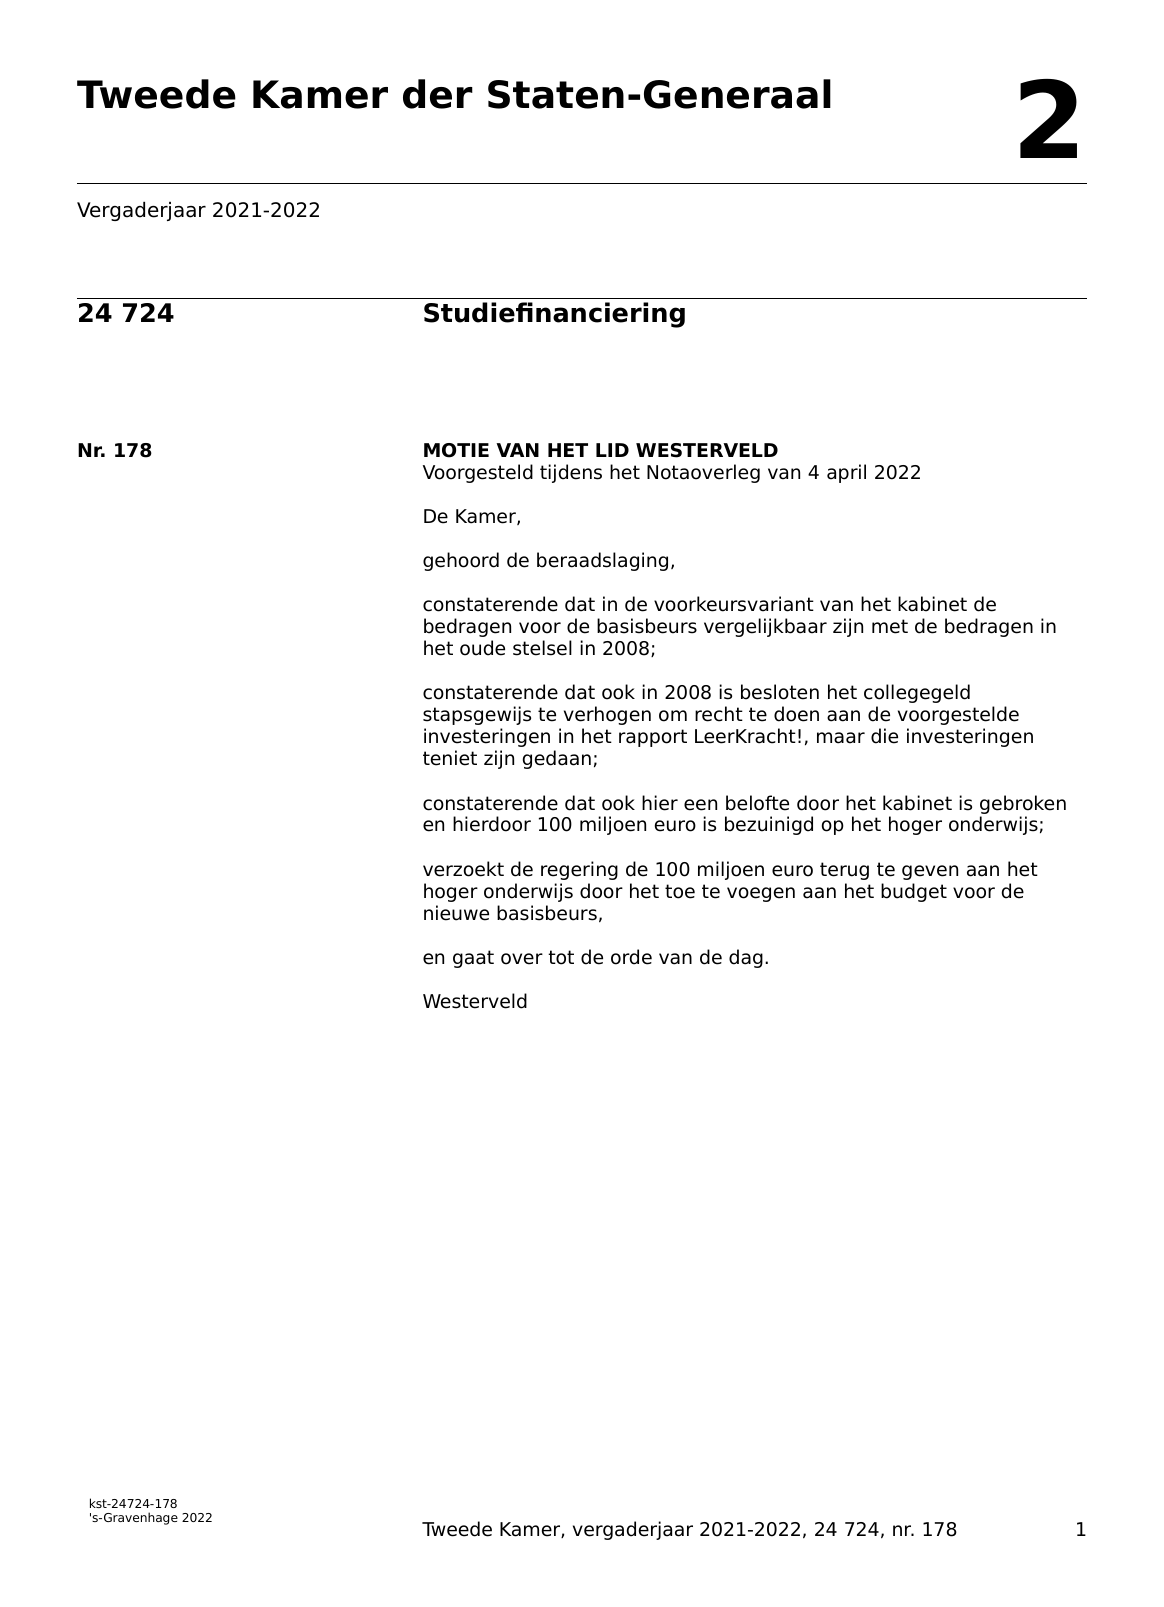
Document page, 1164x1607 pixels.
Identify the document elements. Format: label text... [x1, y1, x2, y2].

text Voorgesteld tijdens het Notaoverleg van 4 april 2022 [422, 462, 1087, 484]
text en gaat over tot de orde van de dag. [422, 947, 1087, 969]
text kst-24724-178 [88, 1497, 323, 1511]
table_header Tweede Kamer der Staten-Generaal [77, 59, 886, 183]
text De Kamer, [422, 506, 1087, 528]
text Westerveld [422, 991, 1087, 1013]
text constaterende dat in de voorkeursvariant van het kabinet de bedragen voor de basisbeurs vergelijkbaar zijn met de bedragen in het oude stelsel in 2008; [422, 594, 1087, 660]
subtitle Nr. 178 MOTIE VAN HET LID WESTERVELD [77, 440, 1087, 462]
text 's-Gravenhage 2022 [88, 1511, 323, 1525]
text constaterende dat ook in 2008 is besloten het collegegeld stapsgewijs te verhogen om recht te doen aan de voorgestelde investeringen in het rapport LeerKracht!, maar die investeringen teniet zijn gedaan; [422, 682, 1087, 770]
text gehoord de beraadslaging, [422, 550, 1087, 572]
subtitle 24 724 Studiefinanciering [77, 299, 1087, 329]
text verzoekt de regering de 100 miljoen euro terug te geven aan het hoger onderwijs door het toe te voegen aan het budget voor de nieuwe basisbeurs, [422, 858, 1087, 924]
table_header 2 [886, 59, 1087, 183]
table_cell Vergaderjaar 2021-2022 [77, 184, 1087, 298]
text constaterende dat ook hier een belofte door het kabinet is gebroken en hierdoor 100 miljoen euro is bezuinigd op het hoger onderwijs; [422, 792, 1087, 836]
